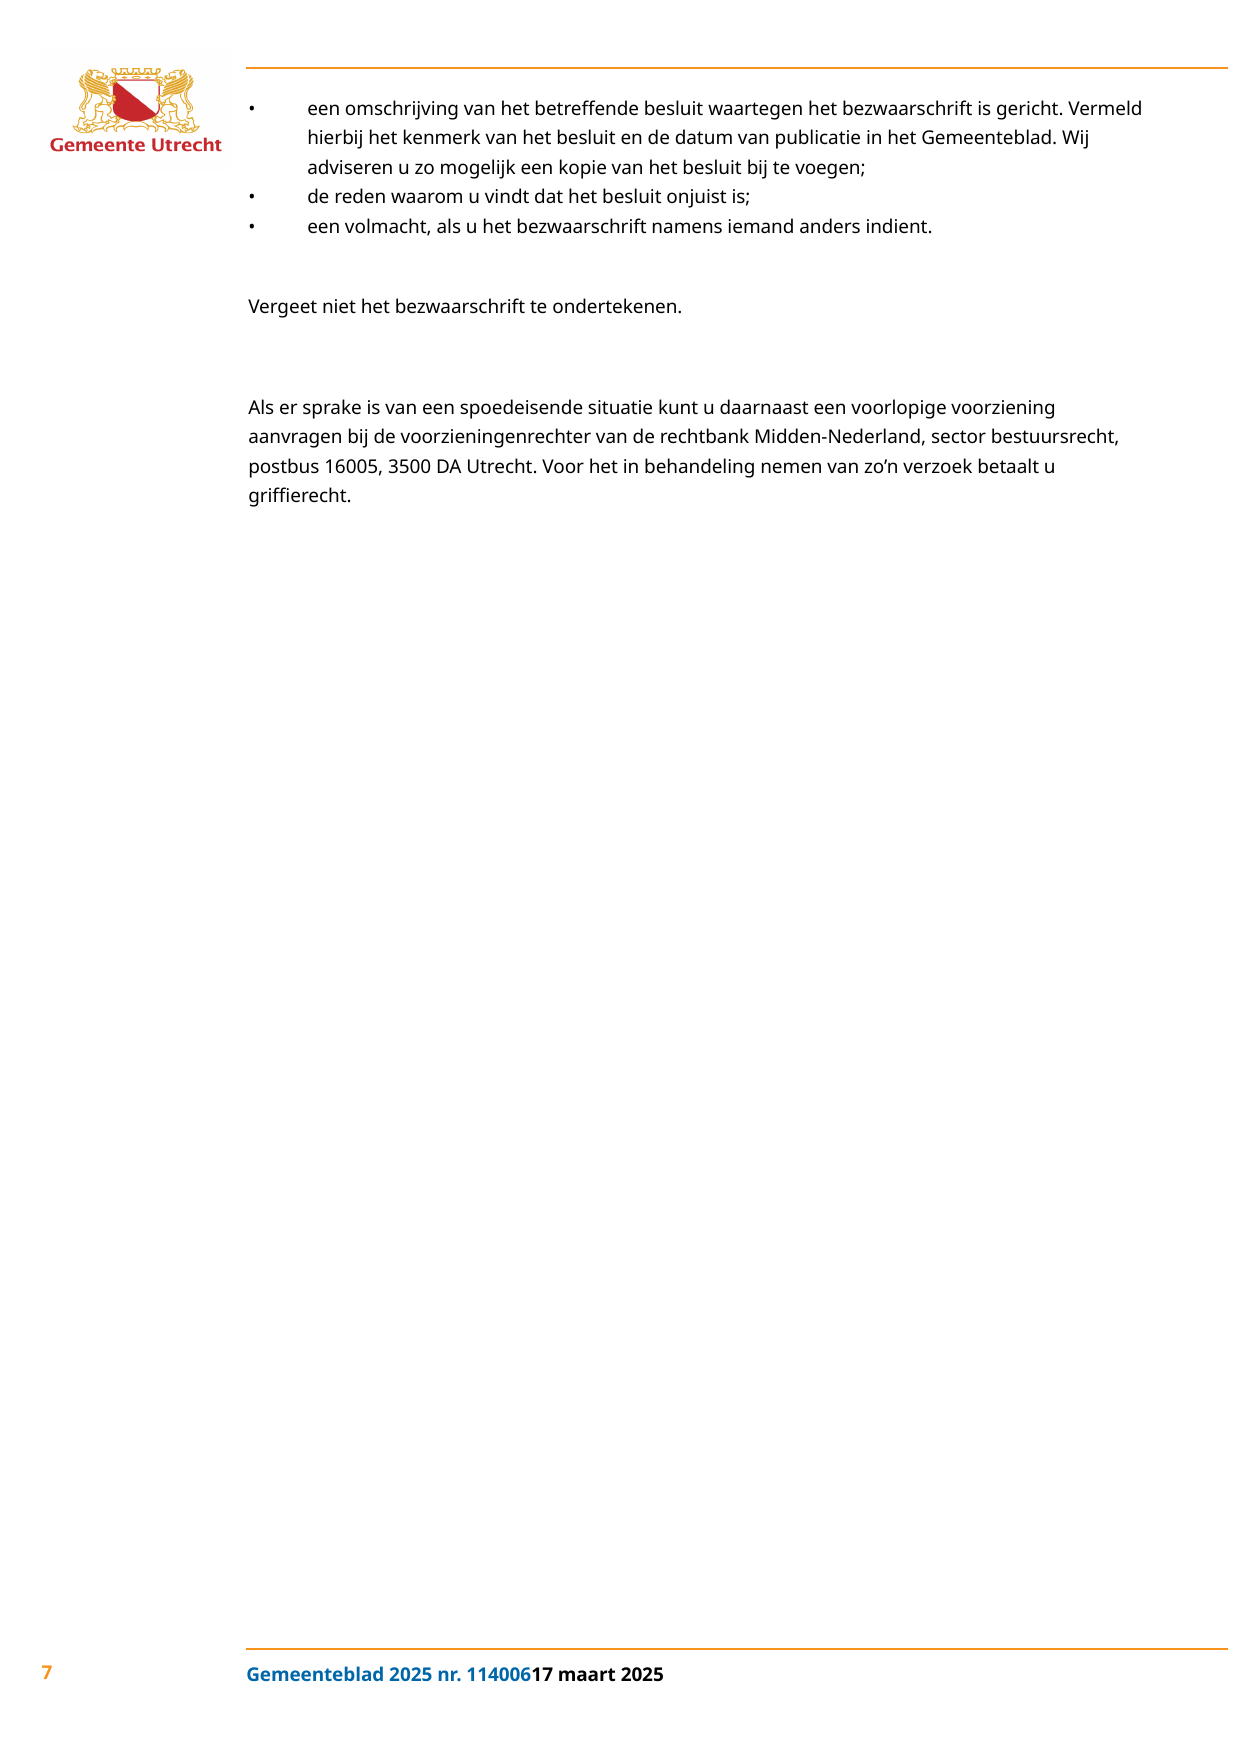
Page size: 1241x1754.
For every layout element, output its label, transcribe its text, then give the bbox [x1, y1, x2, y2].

list een omschrijving van het betreffende besluit waartegen het bezwaarschrift is gericht. Vermeld hierbij het kenmerk van het besluit en de datum van publicatie in het Gemeenteblad. Wij adviseren u zo mogelijk een kopie van het besluit bij te voegen; [248, 95, 1152, 180]
list de reden waarom u vindt dat het besluit onjuist is; [248, 183, 1152, 209]
text Als er sprake is van een spoedeisende situatie kunt u daarnaast een voorlopige voorziening aanvragen bij de voorzieningenrechter van de rechtbank Midden-Nederland, sector bestuursrecht, postbus 16005, 3500 DA Utrecht. Voor het in behandeling nemen van zo’n verzoek betaalt u griffierecht. [248, 394, 1152, 508]
list een volmacht, als u het bezwaarschrift namens iemand anders indient. [248, 213, 1152, 239]
text Vergeet niet het bezwaarschrift te ondertekenen. [248, 293, 1152, 319]
picture [41, 47, 231, 172]
